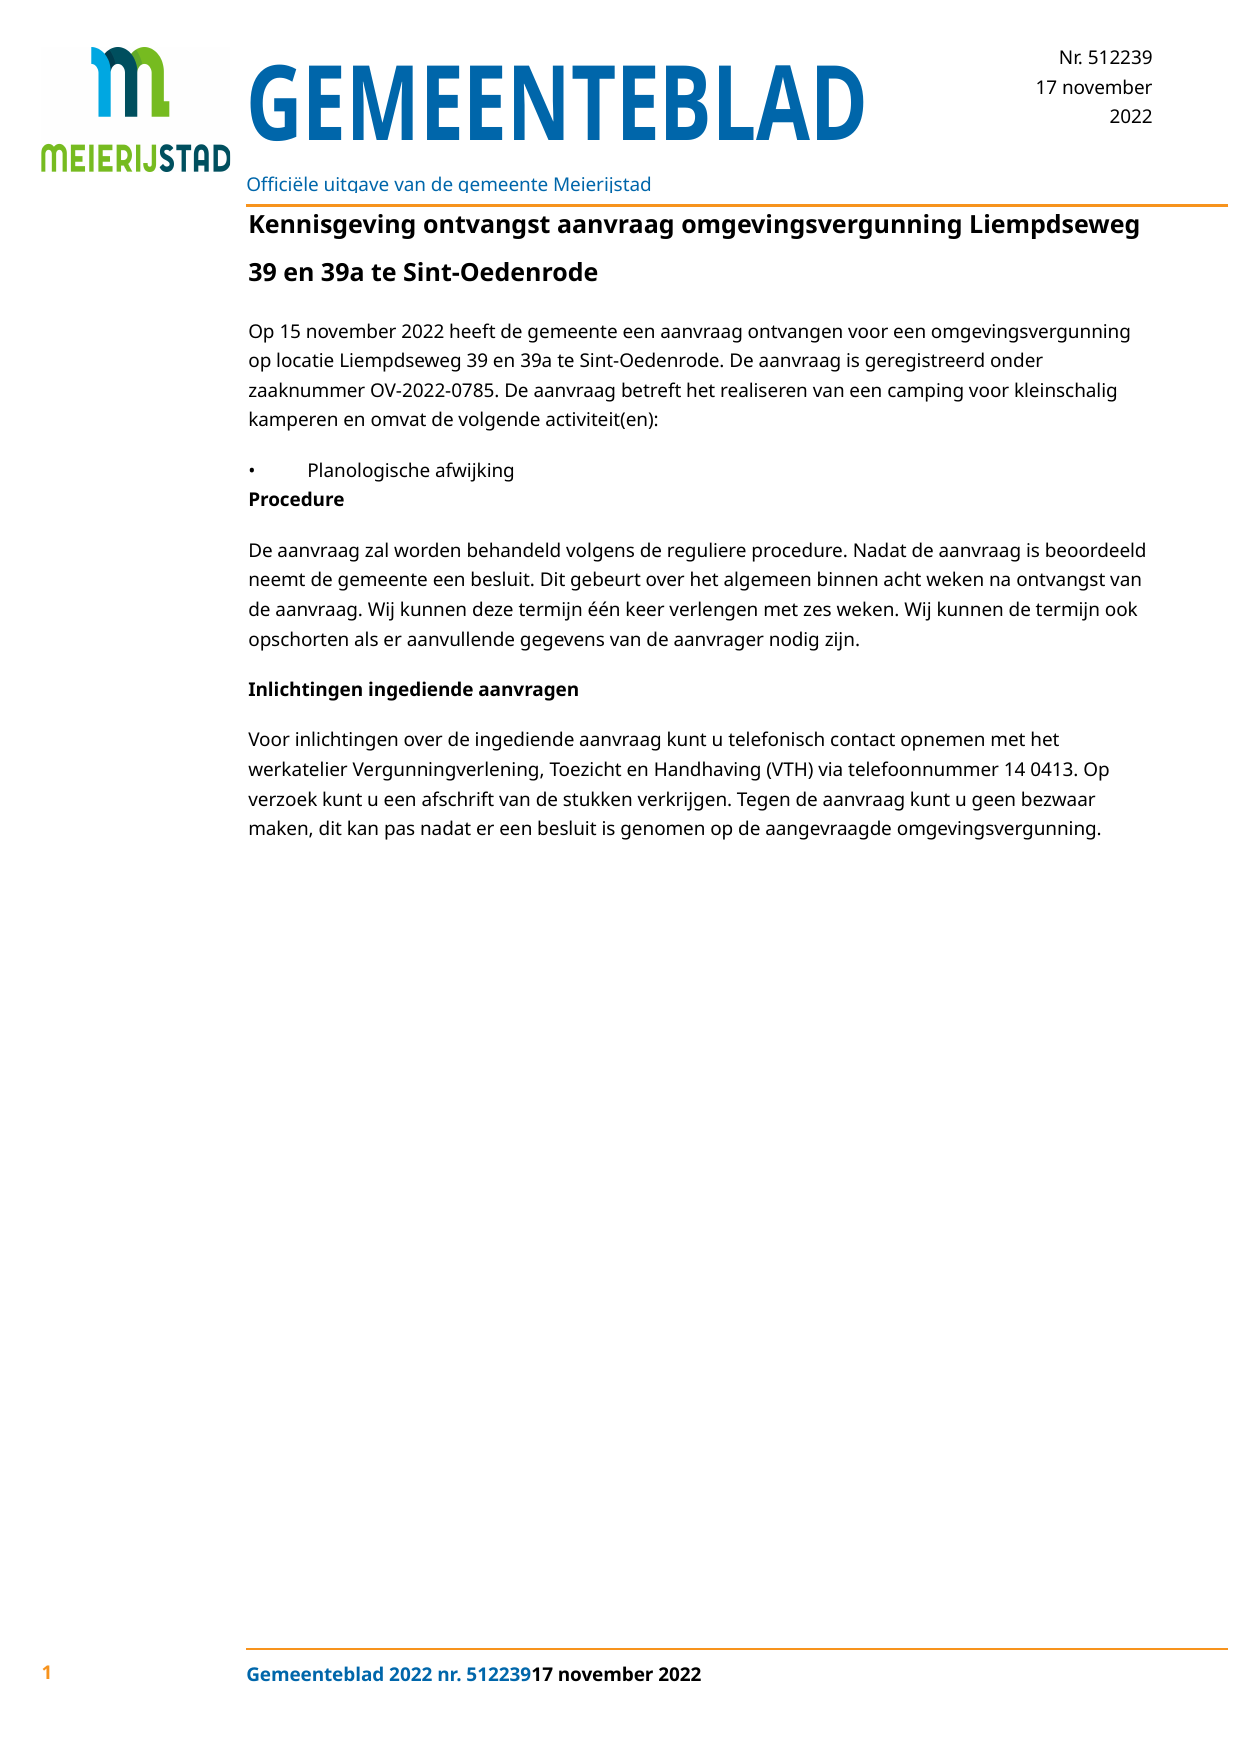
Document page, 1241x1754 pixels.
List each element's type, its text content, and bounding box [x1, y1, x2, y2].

text De aanvraag zal worden behandeld volgens de reguliere procedure. Nadat de aanvraag is beoordeeld neemt de gemeente een besluit. Dit gebeurt over het algemeen binnen acht weken na ontvangst van de aanvraag. Wij kunnen deze termijn één keer verlengen met zes weken. Wij kunnen de termijn ook opschorten als er aanvullende gegevens van de aanvrager nodig zijn. [248, 537, 1152, 652]
list Planologische afwijking [248, 457, 1152, 483]
text Kennisgeving ontvangst aanvraag omgevingsvergunning Liempdseweg 39 en 39a te Sint-Oedenrode [248, 207, 1152, 288]
text Procedure [248, 487, 1152, 512]
text Inlichtingen ingediende aanvragen [248, 676, 1152, 702]
text Op 15 november 2022 heeft de gemeente een aanvraag ontvangen voor een omgevingsvergunning op locatie Liempdseweg 39 en 39a te Sint-Oedenrode. De aanvraag is geregistreerd onder zaaknummer OV-2022-0785. De aanvraag betreft het realiseren van een camping voor kleinschalig kamperen en omvat de volgende activiteit(en): [248, 318, 1152, 432]
picture [41, 47, 231, 172]
text Voor inlichtingen over de ingediende aanvraag kunt u telefonisch contact opnemen met het werkatelier Vergunningverlening, Toezicht en Handhaving (VTH) via telefoonnummer 14 0413. Op verzoek kunt u een afschrift van de stukken verkrijgen. Tegen de aanvraag kunt u geen bezwaar maken, dit kan pas nadat er een besluit is genomen op de aangevraagde omgevingsvergunning. [248, 727, 1152, 841]
